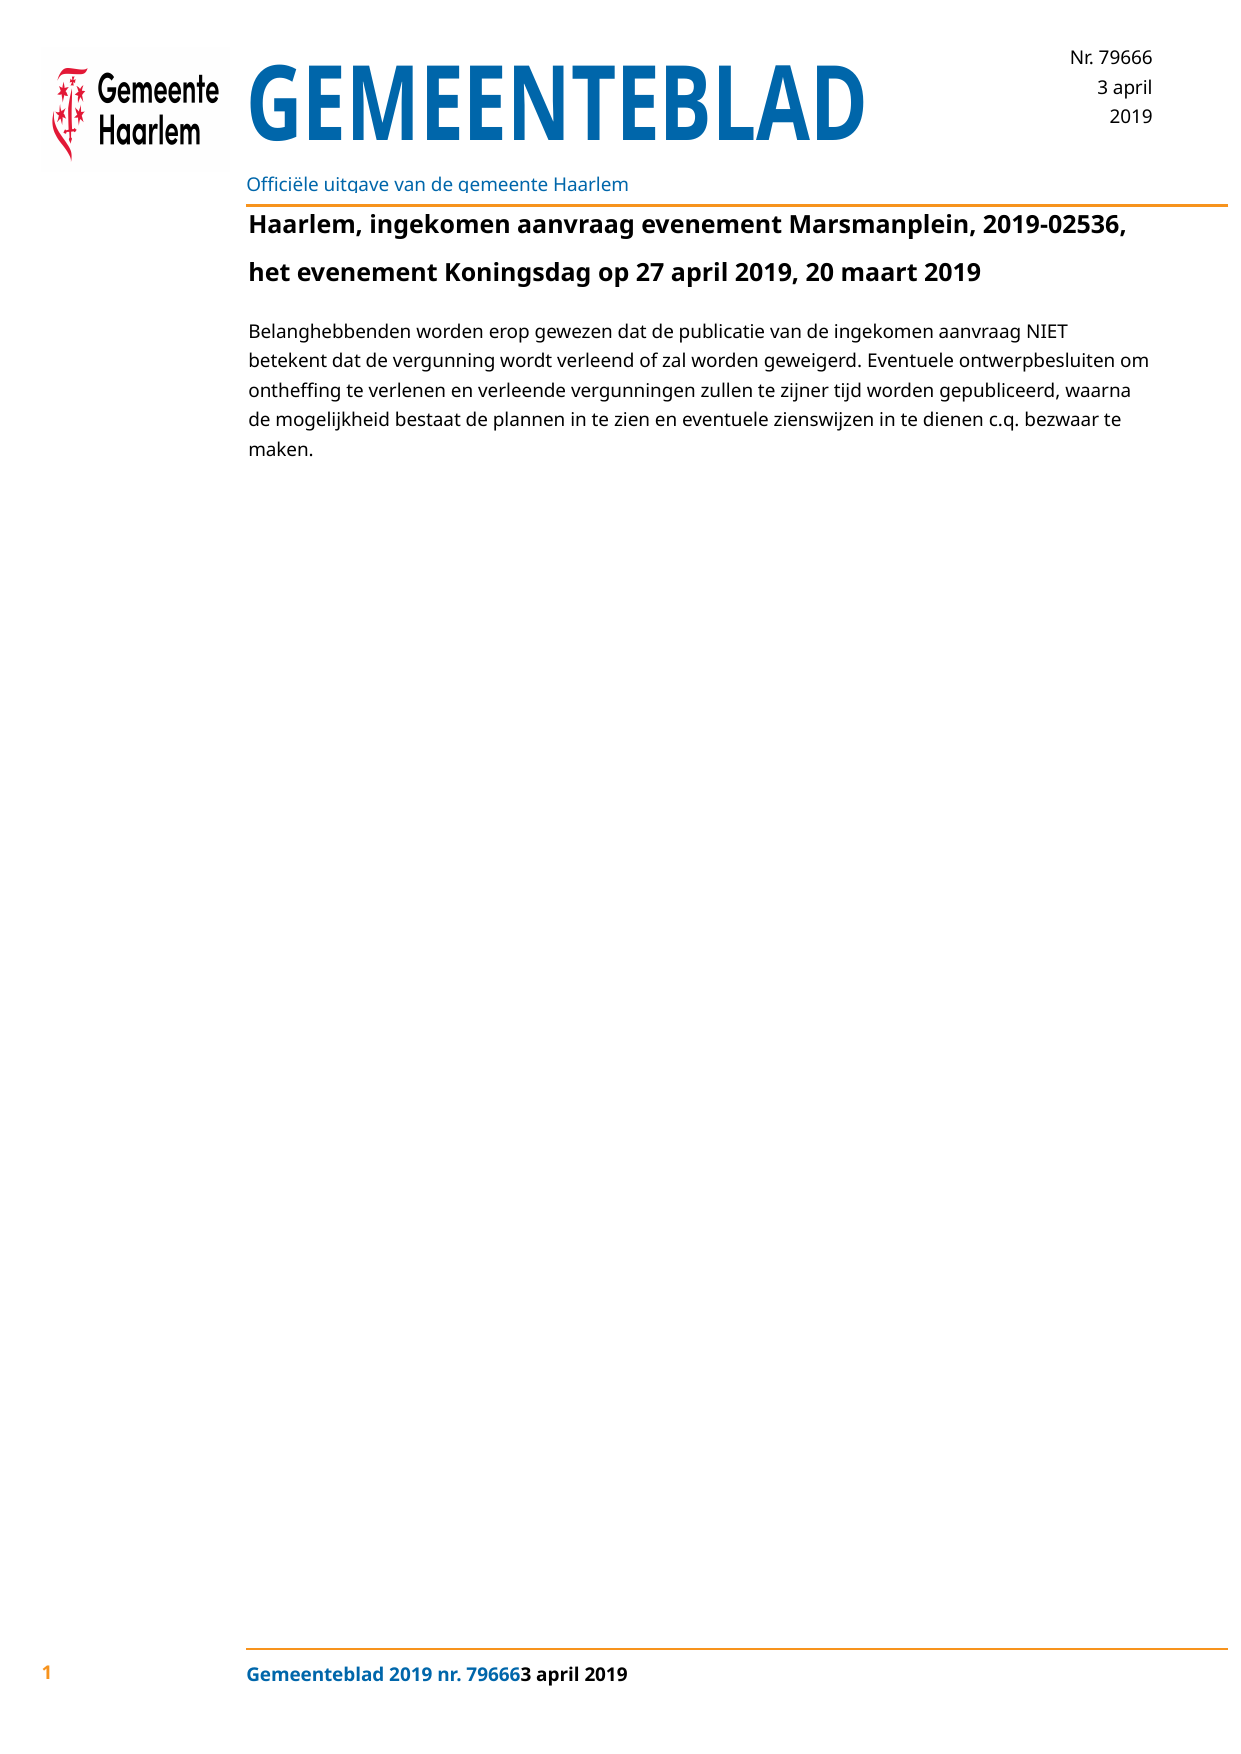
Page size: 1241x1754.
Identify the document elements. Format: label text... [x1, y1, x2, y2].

picture [41, 47, 231, 172]
text Haarlem, ingekomen aanvraag evenement Marsmanplein, 2019-02536, het evenement Koningsdag op 27 april 2019, 20 maart 2019 [248, 207, 1152, 288]
text Belanghebbenden worden erop gewezen dat de publicatie van de ingekomen aanvraag NIET betekent dat de vergunning wordt verleend of zal worden geweigerd. Eventuele ontwerpbesluiten om ontheffing te verlenen en verleende vergunningen zullen te zijner tijd worden gepubliceerd, waarna de mogelijkheid bestaat de plannen in te zien en eventuele zienswijzen in te dienen c.q. bezwaar te maken. [248, 318, 1152, 462]
